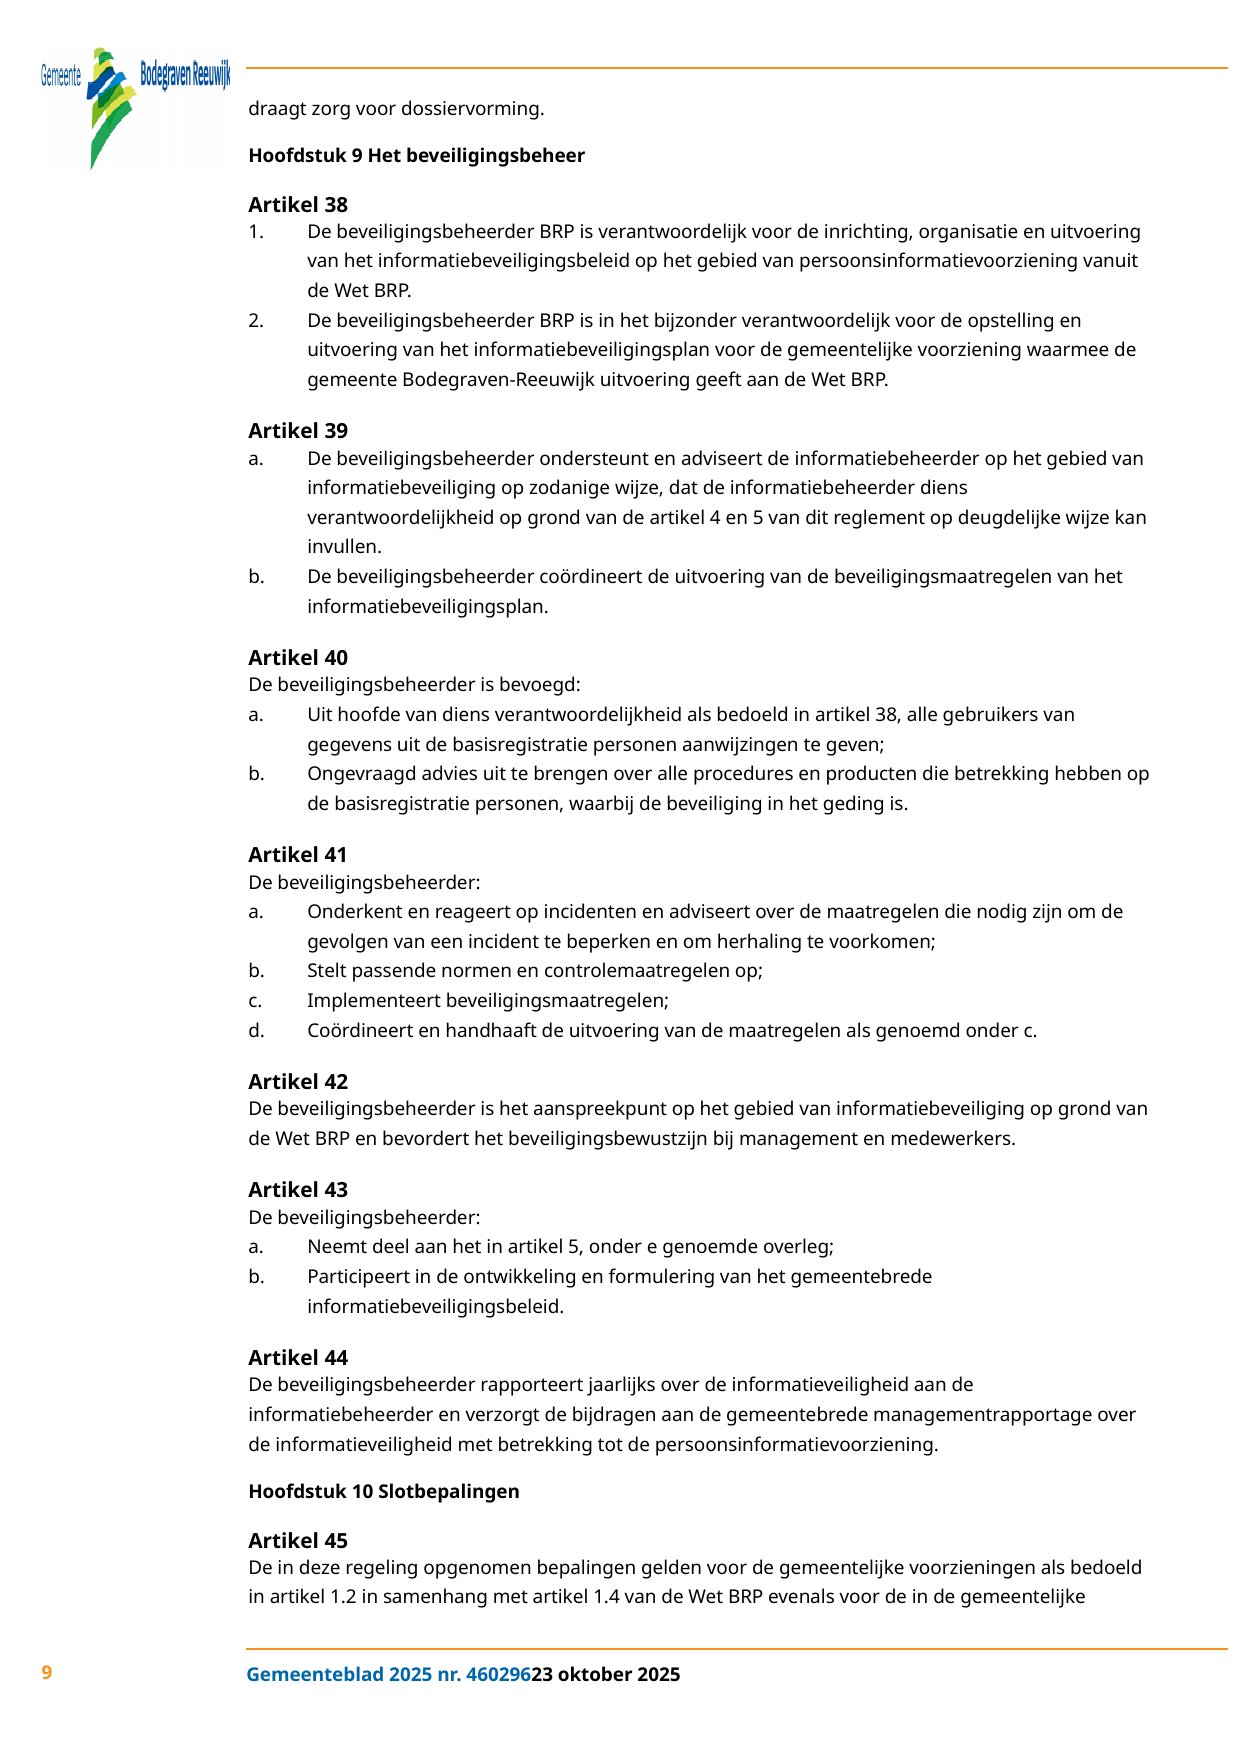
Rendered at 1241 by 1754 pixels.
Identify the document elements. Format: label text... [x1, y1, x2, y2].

text Artikel 42 [248, 1067, 1152, 1096]
text Artikel 44 [248, 1343, 1152, 1372]
list Participeert in de ontwikkeling en formulering van het gemeentebrede informatiebeveiligingsbeleid. [248, 1263, 1152, 1318]
text Artikel 39 [248, 416, 1152, 445]
list Implementeert beveiligingsmaatregelen; [248, 987, 1152, 1013]
list Stelt passende normen en controlemaatregelen op; [248, 958, 1152, 983]
text De beveiligingsbeheerder is het aanspreekpunt op het gebied van informatiebeveiliging op grond van de Wet BRP en bevordert het beveiligingsbewustzijn bij management en medewerkers. [248, 1096, 1152, 1151]
list Coördineert en handhaaft de uitvoering van de maatregelen als genoemd onder c. [248, 1017, 1152, 1042]
picture [41, 47, 231, 172]
text Artikel 38 [248, 190, 1152, 218]
text De in deze regeling opgenomen bepalingen gelden voor de gemeentelijke voorzieningen als bedoeld in artikel 1.2 in samenhang met artikel 1.4 van de Wet BRP evenals voor de in de gemeentelijke [248, 1554, 1152, 1609]
list De beveiligingsbeheerder ondersteunt en adviseert de informatiebeheerder op het gebied van informatiebeveiliging op zodanige wijze, dat de informatiebeheerder diens verantwoordelijkheid op grond van de artikel 4 en 5 van dit reglement op deugdelijke wijze kan invullen. [248, 445, 1152, 559]
list Ongevraagd advies uit te brengen over alle procedures en producten die betrekking hebben op de basisregistratie personen, waarbij de beveiliging in het geding is. [248, 760, 1152, 816]
text Hoofdstuk 10 Slotbepalingen [248, 1476, 1152, 1505]
list De beveiligingsbeheerder BRP is in het bijzonder verantwoordelijk voor de opstelling en uitvoering van het informatiebeveiligingsplan voor de gemeentelijke voorziening waarmee de gemeente Bodegraven-Reeuwijk uitvoering geeft aan de Wet BRP. [248, 307, 1152, 392]
text De beveiligingsbeheerder rapporteert jaarlijks over de informatieveiligheid aan de informatiebeheerder en verzorgt de bijdragen aan de gemeentebrede managementrapportage over de informatieveiligheid met betrekking tot de persoonsinformatievoorziening. [248, 1372, 1152, 1457]
list Uit hoofde van diens verantwoordelijkheid als bedoeld in artikel 38, alle gebruikers van gegevens uit de basisregistratie personen aanwijzingen te geven; [248, 701, 1152, 757]
list De beveiligingsbeheerder BRP is verantwoordelijk voor de inrichting, organisatie en uitvoering van het informatiebeveiligingsbeleid op het gebied van persoonsinformatievoorziening vanuit de Wet BRP. [248, 218, 1152, 303]
text Hoofdstuk 9 Het beveiligingsbeheer [248, 140, 1152, 169]
list De beveiligingsbeheerder coördineert de uitvoering van de beveiligingsmaatregelen van het informatiebeveiligingsplan. [248, 563, 1152, 618]
list Onderkent en reageert op incidenten en adviseert over de maatregelen die nodig zijn om de gevolgen van een incident te beperken en om herhaling te voorkomen; [248, 898, 1152, 954]
text Artikel 41 [248, 840, 1152, 869]
list Neemt deel aan het in artikel 5, onder e genoemde overleg; [248, 1234, 1152, 1259]
text Artikel 43 [248, 1176, 1152, 1204]
text De beveiligingsbeheerder: [248, 869, 1152, 894]
text Artikel 45 [248, 1526, 1152, 1554]
text De beveiligingsbeheerder is bevoegd: [248, 672, 1152, 697]
text Artikel 40 [248, 643, 1152, 672]
text De beveiligingsbeheerder: [248, 1204, 1152, 1230]
text draagt zorg voor dossiervorming. [248, 95, 1152, 121]
